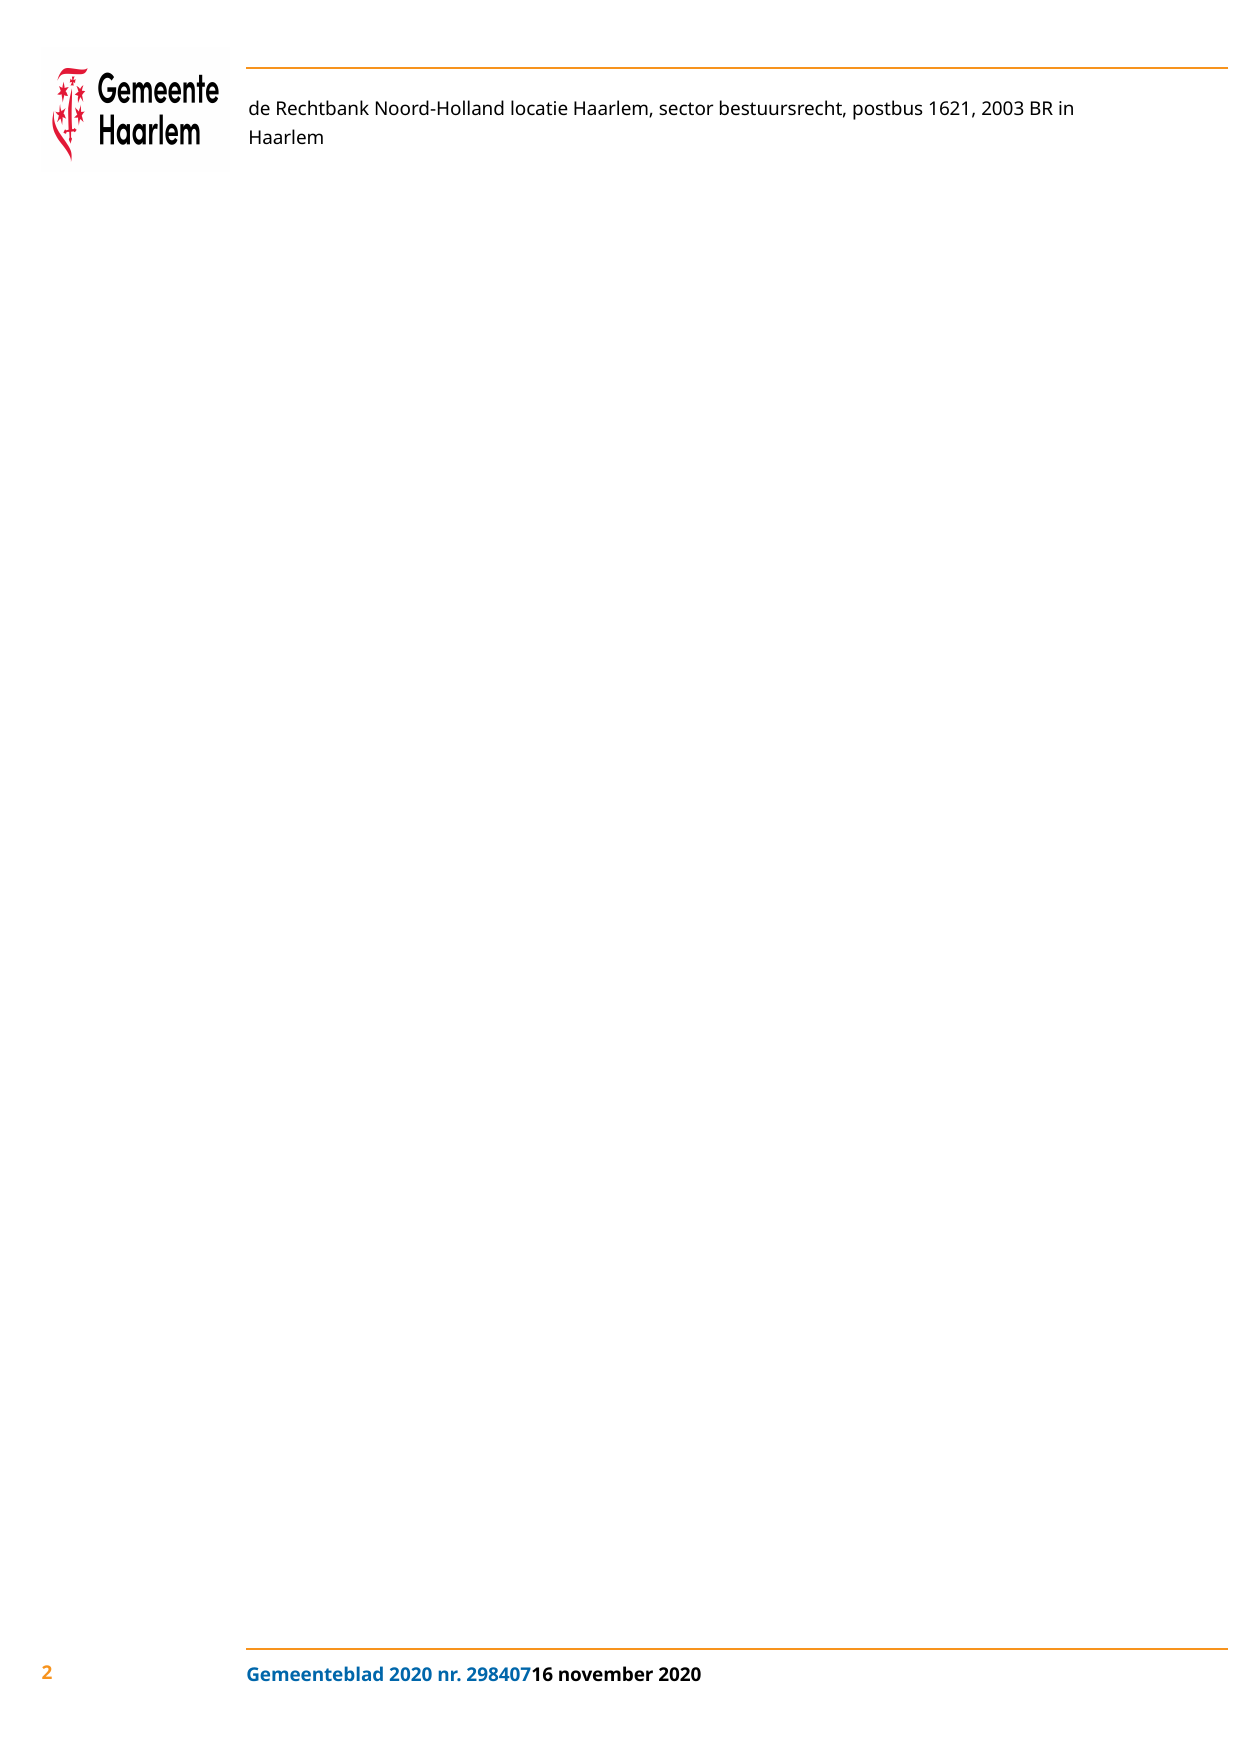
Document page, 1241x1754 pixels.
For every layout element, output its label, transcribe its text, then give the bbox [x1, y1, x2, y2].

text de Rechtbank Noord-Holland locatie Haarlem, sector bestuursrecht, postbus 1621, 2003 BR in Haarlem [248, 95, 1152, 150]
picture [41, 47, 231, 172]
